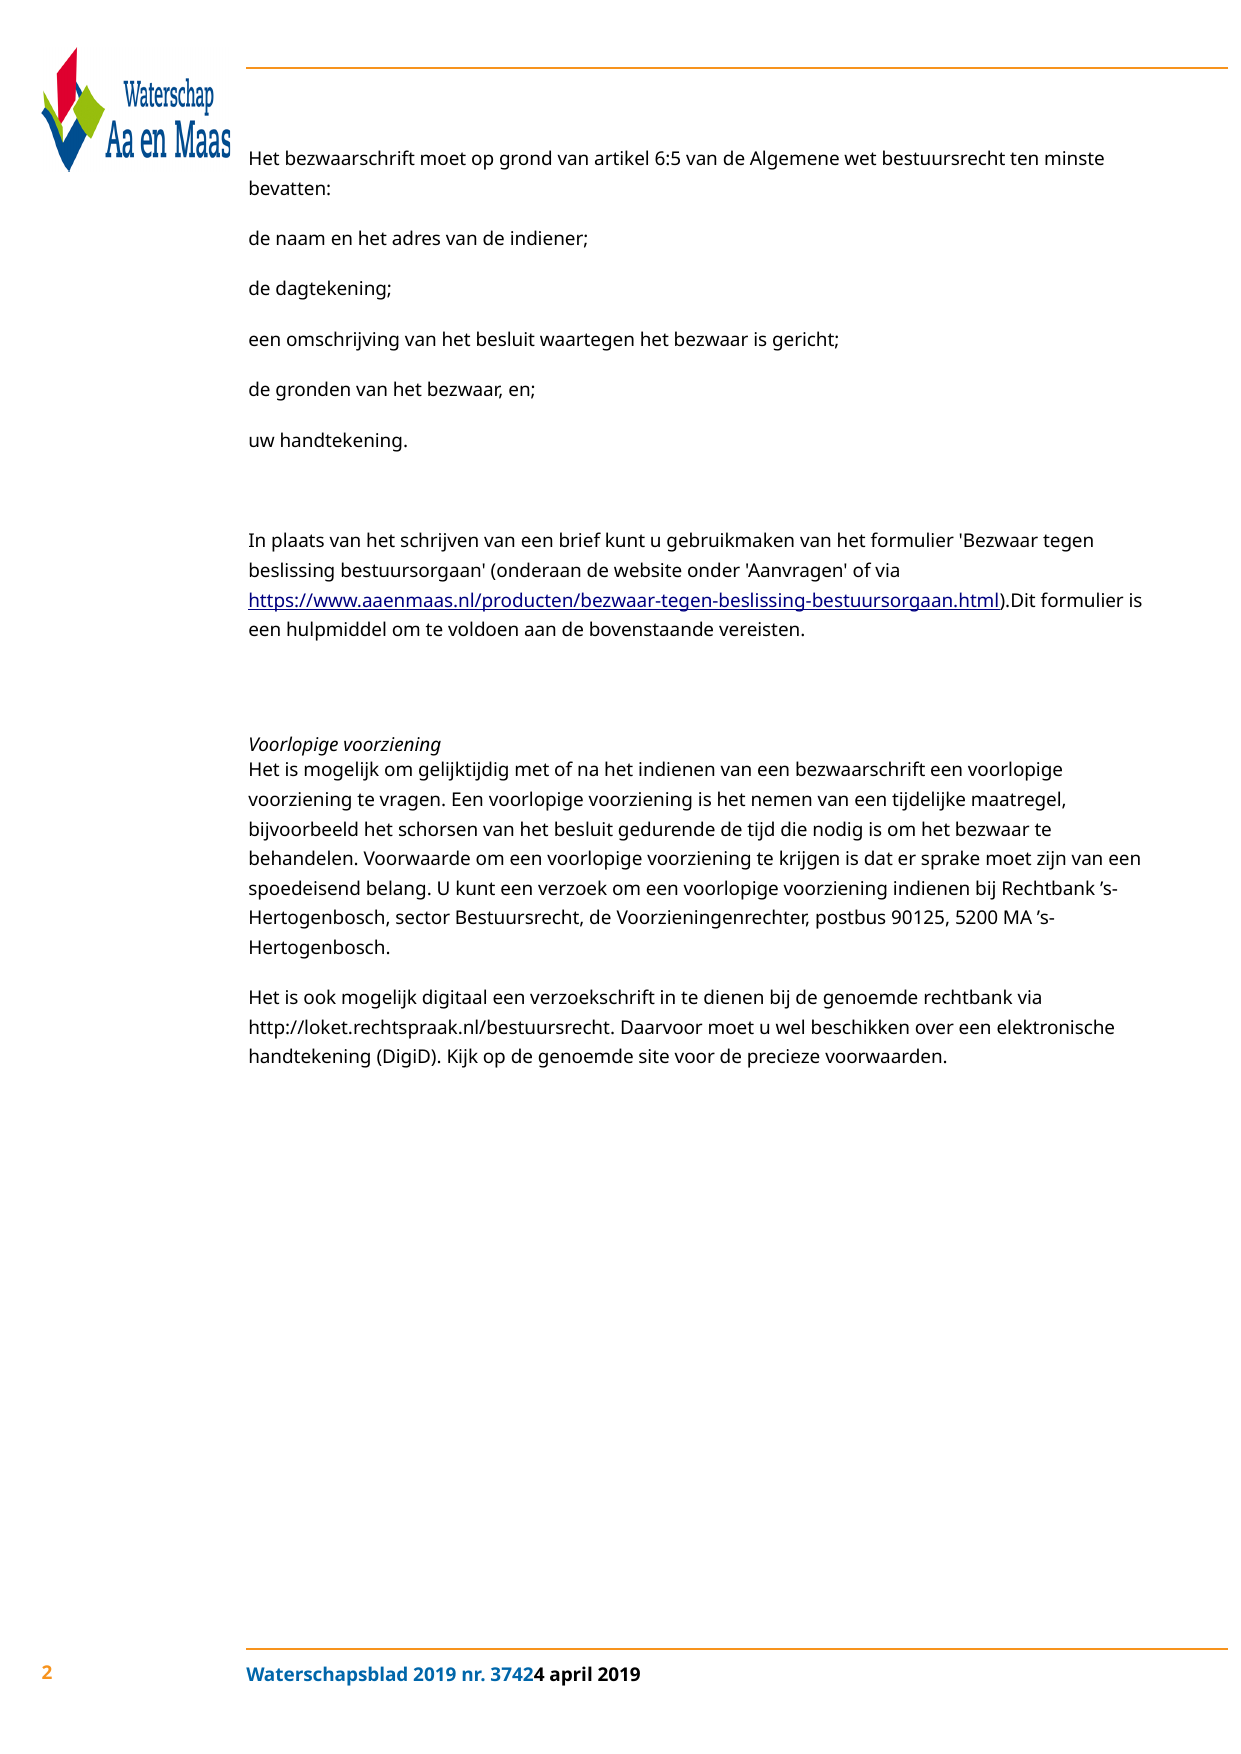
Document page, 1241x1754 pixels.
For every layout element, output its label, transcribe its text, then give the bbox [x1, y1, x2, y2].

picture [41, 47, 231, 172]
text In plaats van het schrijven van een brief kunt u gebruikmaken van het formulier 'Bezwaar tegen beslissing bestuursorgaan' (onderaan de website onder 'Aanvragen' of via https://www.aaenmaas.nl/producten/bezwaar-tegen-beslissing-bestuursorgaan.html).Dit formulier is een hulpmiddel om te voldoen aan de bovenstaande vereisten. [248, 528, 1152, 642]
text de naam en het adres van de indiener; [248, 225, 1152, 251]
text uw handtekening. [248, 427, 1152, 453]
text Het is ook mogelijk digitaal een verzoekschrift in te dienen bij de genoemde rechtbank via http://loket.rechtspraak.nl/bestuursrecht. Daarvoor moet u wel beschikken over een elektronische handtekening (DigiD). Kijk op de genoemde site voor de precieze voorwaarden. [248, 984, 1152, 1069]
text de dagtekening; [248, 276, 1152, 301]
text de gronden van het bezwaar, en; [248, 376, 1152, 402]
text Het bezwaarschrift moet op grond van artikel 6:5 van de Algemene wet bestuursrecht ten minste bevatten: [248, 145, 1152, 201]
text een omschrijving van het besluit waartegen het bezwaar is gericht; [248, 326, 1152, 352]
text Het is mogelijk om gelijktijdig met of na het indienen van een bezwaarschrift een voorlopige voorziening te vragen. Een voorlopige voorziening is het nemen van een tijdelijke maatregel, bijvoorbeeld het schorsen van het besluit gedurende de tijd die nodig is om het bezwaar te behandelen. Voorwaarde om een voorlopige voorziening te krijgen is dat er sprake moet zijn van een spoedeisend belang. U kunt een verzoek om een voorlopige voorziening indienen bij Rechtbank ’s-Hertogenbosch, sector Bestuursrecht, de Voorzieningenrechter, postbus 90125, 5200 MA ’s-Hertogenbosch. [248, 757, 1152, 960]
text Voorlopige voorziening [248, 731, 1152, 757]
